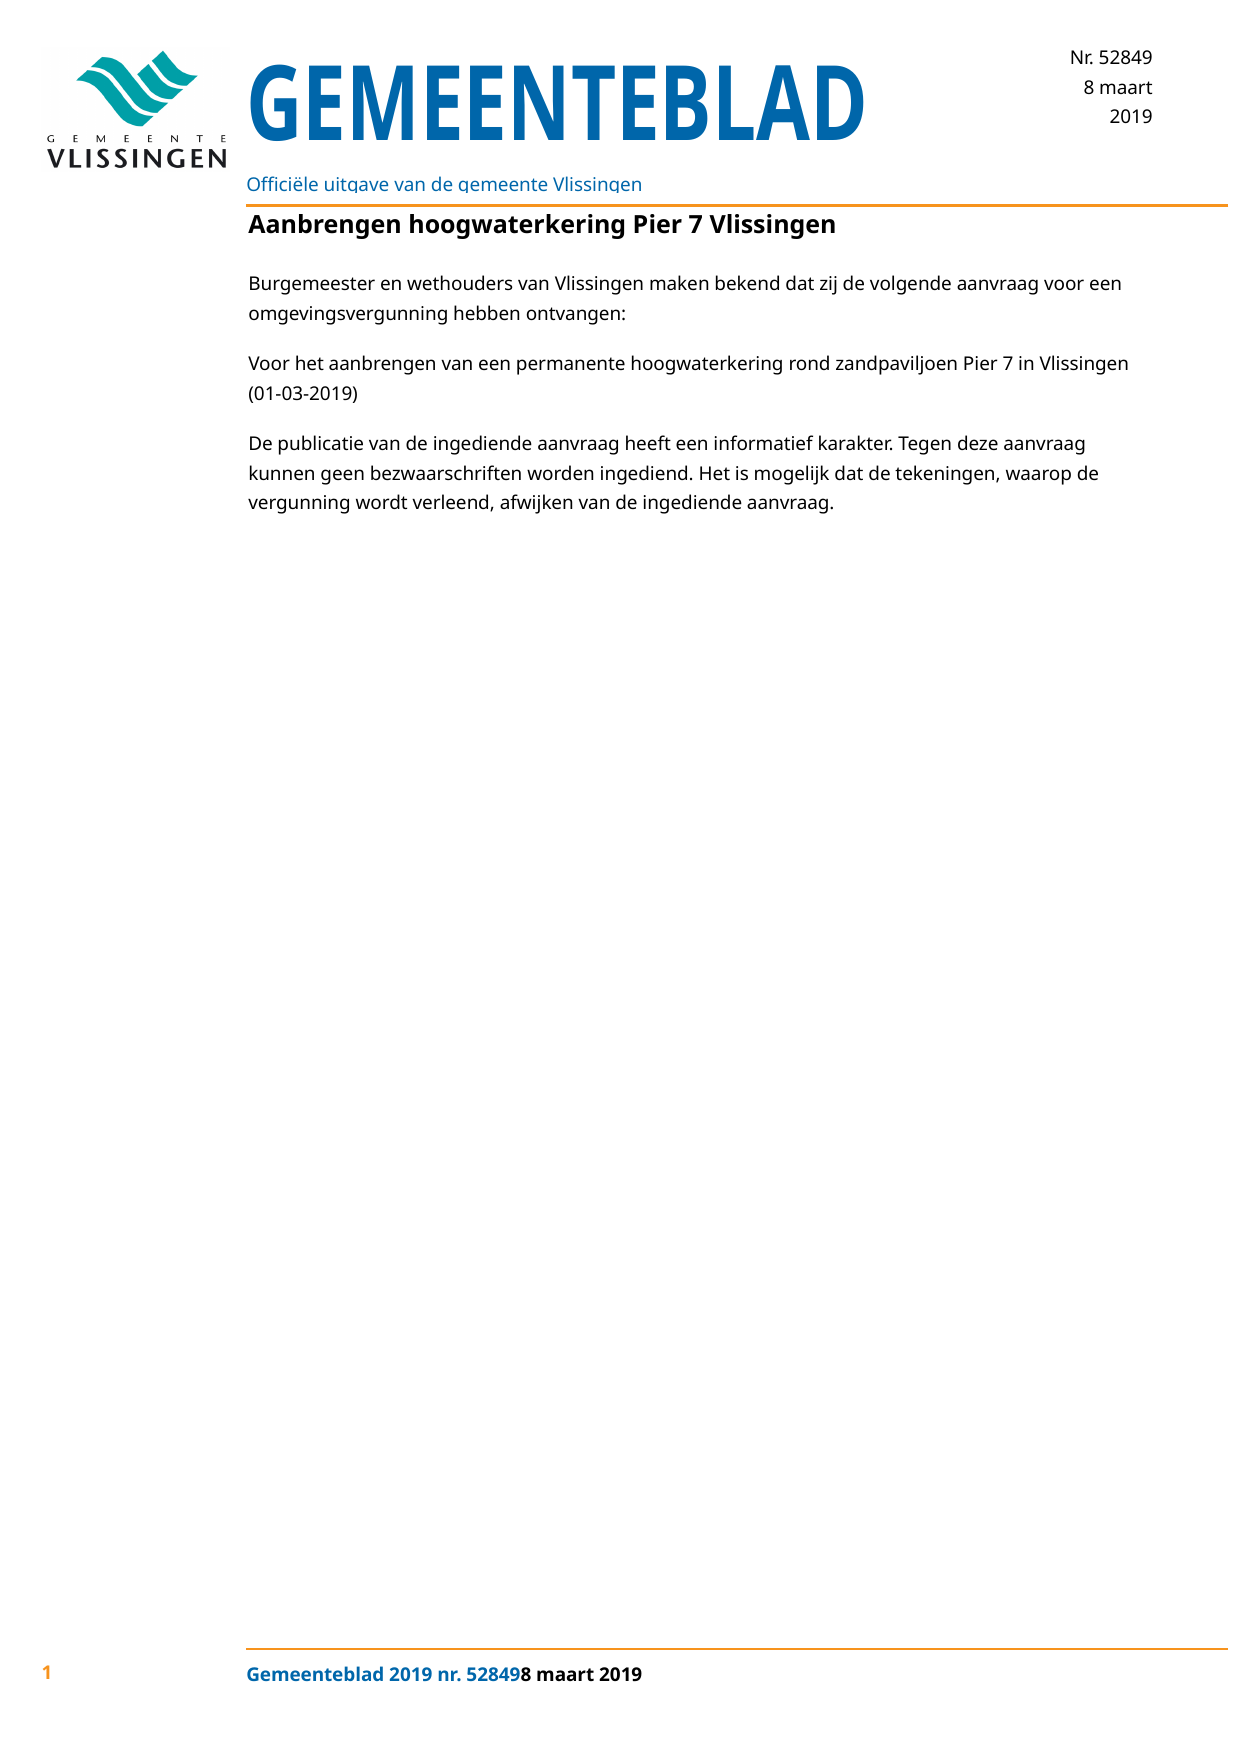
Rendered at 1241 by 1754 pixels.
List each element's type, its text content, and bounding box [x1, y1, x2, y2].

text Burgemeester en wethouders van Vlissingen maken bekend dat zij de volgende aanvraag voor een omgevingsvergunning hebben ontvangen: [248, 270, 1152, 326]
text Voor het aanbrengen van een permanente hoogwaterkering rond zandpaviljoen Pier 7 in Vlissingen (01-03-2019) [248, 350, 1152, 406]
text De publicatie van de ingediende aanvraag heeft een informatief karakter. Tegen deze aanvraag kunnen geen bezwaarschriften worden ingediend. Het is mogelijk dat de tekeningen, waarop de vergunning wordt verleend, afwijken van de ingediende aanvraag. [248, 430, 1152, 515]
picture [41, 47, 231, 172]
text Aanbrengen hoogwaterkering Pier 7 Vlissingen [248, 207, 1152, 241]
